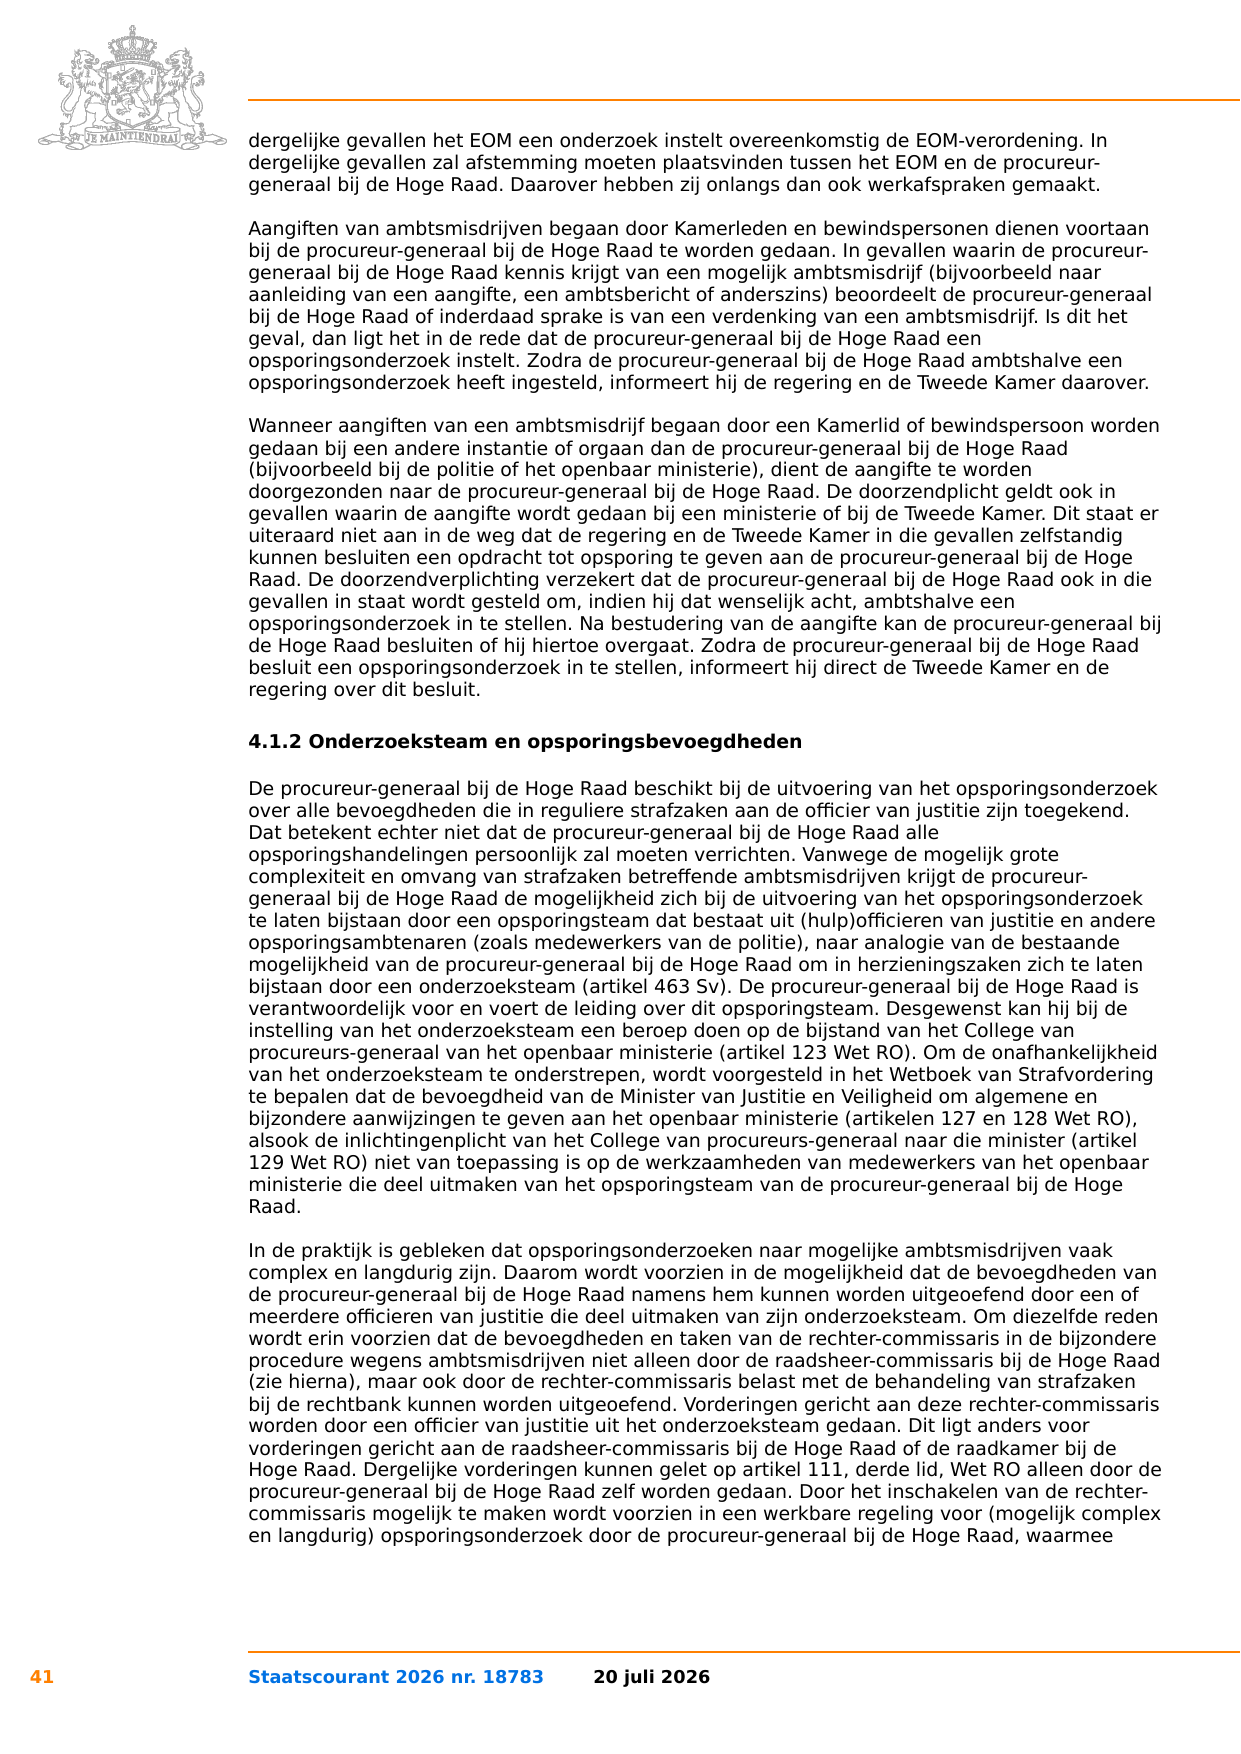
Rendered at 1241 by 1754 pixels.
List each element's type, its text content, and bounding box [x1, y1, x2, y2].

text In de praktijk is gebleken dat opsporingsonderzoeken naar mogelijke ambtsmisdrijven vaak complex en langdurig zijn. Daarom wordt voorzien in de mogelijkheid dat de bevoegdheden van de procureur-generaal bij de Hoge Raad namens hem kunnen worden uitgeoefend door een of meerdere officieren van justitie die deel uitmaken van zijn onderzoeksteam. Om diezelfde reden wordt erin voorzien dat de bevoegdheden en taken van de rechter-commissaris in de bijzondere procedure wegens ambtsmisdrijven niet alleen door de raadsheer-commissaris bij de Hoge Raad (zie hierna), maar ook door de rechter-commissaris belast met de behandeling van strafzaken bij de rechtbank kunnen worden uitgeoefend. Vorderingen gericht aan deze rechter-commissaris worden door een officier van justitie uit het onderzoeksteam gedaan. Dit ligt anders voor vorderingen gericht aan de raadsheer-commissaris bij de Hoge Raad of de raadkamer bij de Hoge Raad. Dergelijke vorderingen kunnen gelet op artikel 111, derde lid, Wet RO alleen door de procureur-generaal bij de Hoge Raad zelf worden gedaan. Door het inschakelen van de rechter-commissaris mogelijk te maken wordt voorzien in een werkbare regeling voor (mogelijk complex en langdurig) opsporingsonderzoek door de procureur-generaal bij de Hoge Raad, waarmee [248, 1239, 1163, 1547]
text dergelijke gevallen het EOM een onderzoek instelt overeenkomstig de EOM-verordening. In dergelijke gevallen zal afstemming moeten plaatsvinden tussen het EOM en de procureur-generaal bij de Hoge Raad. Daarover hebben zij onlangs dan ook werkafspraken gemaakt. [248, 130, 1163, 196]
picture [38, 25, 227, 150]
text De procureur-generaal bij de Hoge Raad beschikt bij de uitvoering van het opsporingsonderzoek over alle bevoegdheden die in reguliere strafzaken aan de officier van justitie zijn toegekend. Dat betekent echter niet dat de procureur-generaal bij de Hoge Raad alle opsporingshandelingen persoonlijk zal moeten verrichten. Vanwege de mogelijk grote complexiteit en omvang van strafzaken betreffende ambtsmisdrijven krijgt de procureur-generaal bij de Hoge Raad de mogelijkheid zich bij de uitvoering van het opsporingsonderzoek te laten bijstaan door een opsporingsteam dat bestaat uit (hulp)officieren van justitie en andere opsporingsambtenaren (zoals medewerkers van de politie), naar analogie van de bestaande mogelijkheid van de procureur-generaal bij de Hoge Raad om in herzieningszaken zich te laten bijstaan door een onderzoeksteam (artikel 463 Sv). De procureur-generaal bij de Hoge Raad is verantwoordelijk voor en voert de leiding over dit opsporingsteam. Desgewenst kan hij bij de instelling van het onderzoeksteam een beroep doen op de bijstand van het College van procureurs-generaal van het openbaar ministerie (artikel 123 Wet RO). Om de onafhankelijkheid van het onderzoeksteam te onderstrepen, wordt voorgesteld in het Wetboek van Strafvordering te bepalen dat de bevoegdheid van de Minister van Justitie en Veiligheid om algemene en bijzondere aanwijzingen te geven aan het openbaar ministerie (artikelen 127 en 128 Wet RO), alsook de inlichtingenplicht van het College van procureurs-generaal naar die minister (artikel 129 Wet RO) niet van toepassing is op de werkzaamheden van medewerkers van het openbaar ministerie die deel uitmaken van het opsporingsteam van de procureur-generaal bij de Hoge Raad. [248, 778, 1163, 1218]
subtitle 4.1.2 Onderzoeksteam en opsporingsbevoegdheden [248, 731, 1163, 753]
text Aangiften van ambtsmisdrijven begaan door Kamerleden en bewindspersonen dienen voortaan bij de procureur-generaal bij de Hoge Raad te worden gedaan. In gevallen waarin de procureur-generaal bij de Hoge Raad kennis krijgt van een mogelijk ambtsmisdrijf (bijvoorbeeld naar aanleiding van een aangifte, een ambtsbericht of anderszins) beoordeelt de procureur-generaal bij de Hoge Raad of inderdaad sprake is van een verdenking van een ambtsmisdrijf. Is dit het geval, dan ligt het in de rede dat de procureur-generaal bij de Hoge Raad een opsporingsonderzoek instelt. Zodra de procureur-generaal bij de Hoge Raad ambtshalve een opsporingsonderzoek heeft ingesteld, informeert hij de regering en de Tweede Kamer daarover. [248, 218, 1163, 393]
text Wanneer aangiften van een ambtsmisdrijf begaan door een Kamerlid of bewindspersoon worden gedaan bij een andere instantie of orgaan dan de procureur-generaal bij de Hoge Raad (bijvoorbeeld bij de politie of het openbaar ministerie), dient de aangifte te worden doorgezonden naar de procureur-generaal bij de Hoge Raad. De doorzendplicht geldt ook in gevallen waarin de aangifte wordt gedaan bij een ministerie of bij de Tweede Kamer. Dit staat er uiteraard niet aan in de weg dat de regering en de Tweede Kamer in die gevallen zelfstandig kunnen besluiten een opdracht tot opsporing te geven aan de procureur-generaal bij de Hoge Raad. De doorzendverplichting verzekert dat de procureur-generaal bij de Hoge Raad ook in die gevallen in staat wordt gesteld om, indien hij dat wenselijk acht, ambtshalve een opsporingsonderzoek in te stellen. Na bestudering van de aangifte kan de procureur-generaal bij de Hoge Raad besluiten of hij hiertoe overgaat. Zodra de procureur-generaal bij de Hoge Raad besluit een opsporingsonderzoek in te stellen, informeert hij direct de Tweede Kamer en de regering over dit besluit. [248, 415, 1163, 701]
